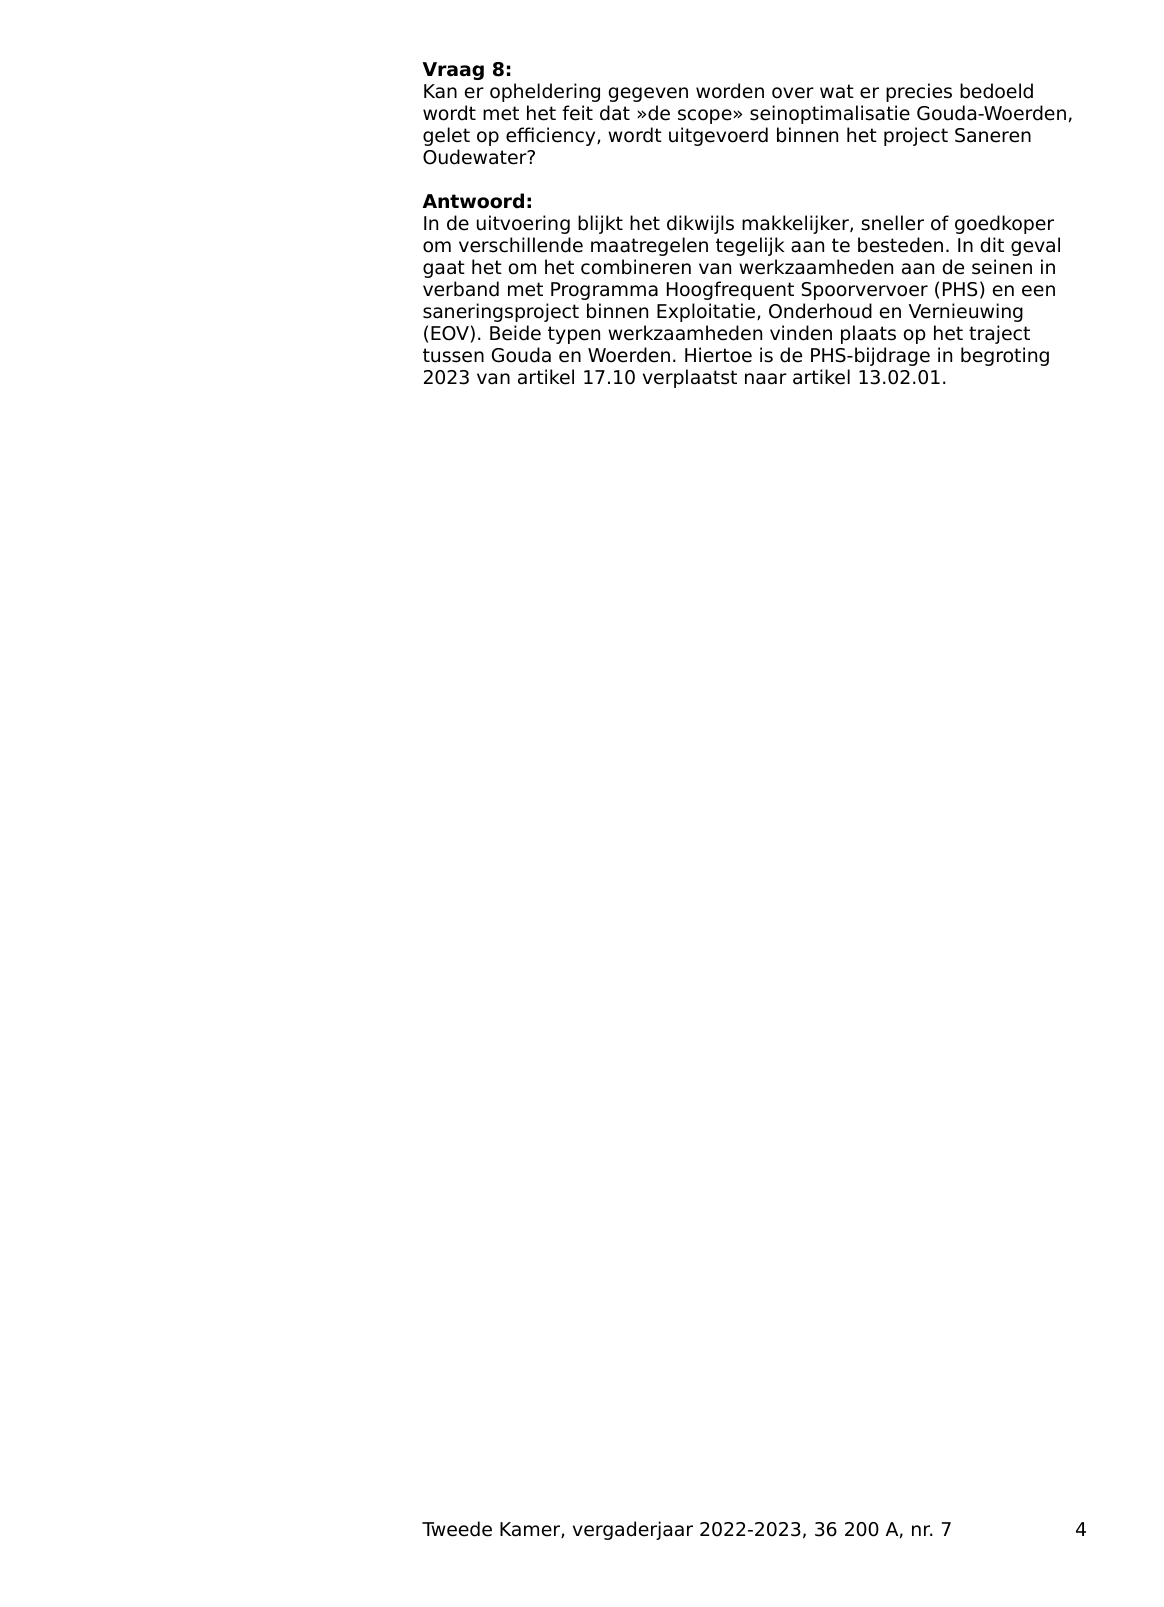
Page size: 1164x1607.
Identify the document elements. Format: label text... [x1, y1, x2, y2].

subtitle Antwoord: [422, 191, 1087, 213]
subtitle Vraag 8: [422, 59, 1087, 81]
text Kan er opheldering gegeven worden over wat er precies bedoeld wordt met het feit dat »de scope» seinoptimalisatie Gouda-Woerden, gelet op efficiency, wordt uitgevoerd binnen het project Saneren Oudewater? [422, 81, 1087, 169]
text In de uitvoering blijkt het dikwijls makkelijker, sneller of goedkoper om verschillende maatregelen tegelijk aan te besteden. In dit geval gaat het om het combineren van werkzaamheden aan de seinen in verband met Programma Hoogfrequent Spoorvervoer (PHS) en een saneringsproject binnen Exploitatie, Onderhoud en Vernieuwing (EOV). Beide typen werkzaamheden vinden plaats op het traject tussen Gouda en Woerden. Hiertoe is de PHS-bijdrage in begroting 2023 van artikel 17.10 verplaatst naar artikel 13.02.01. [422, 213, 1087, 389]
